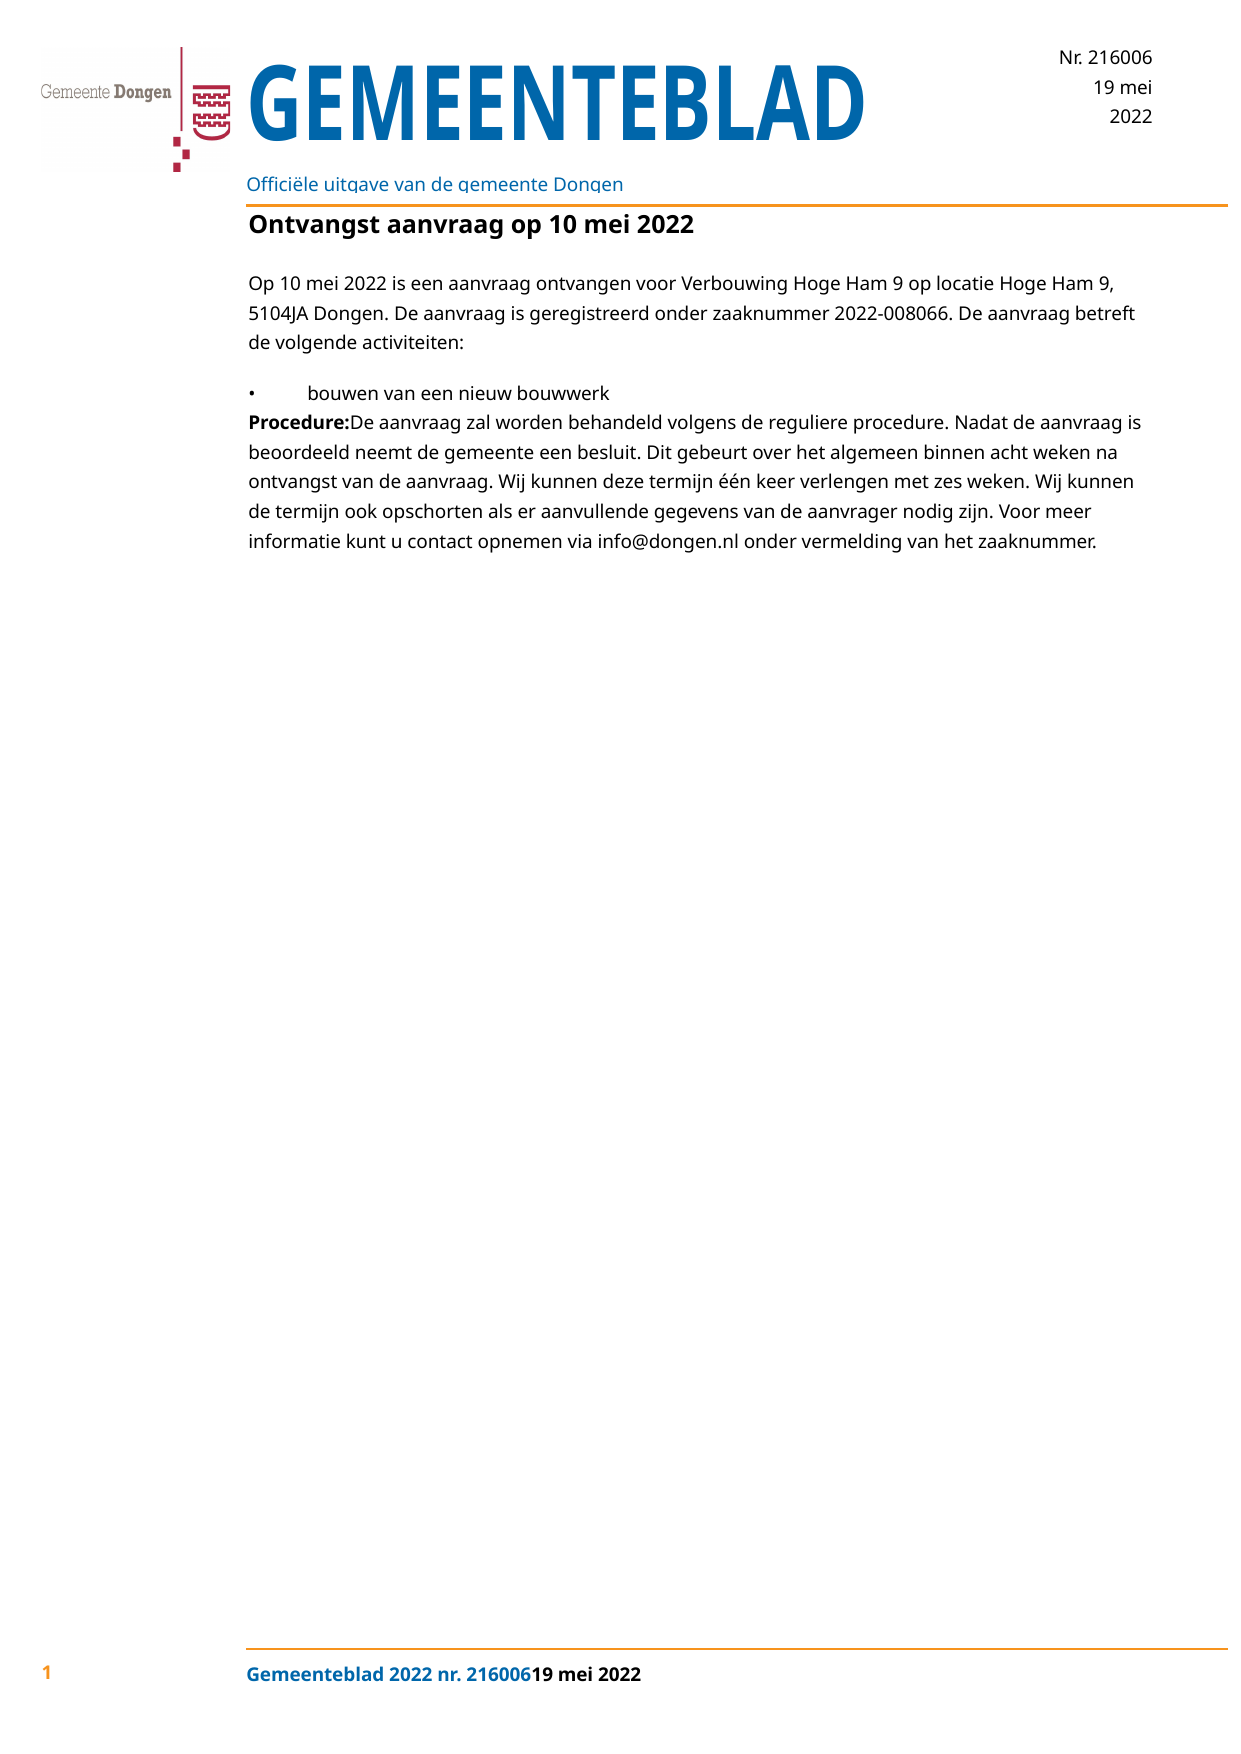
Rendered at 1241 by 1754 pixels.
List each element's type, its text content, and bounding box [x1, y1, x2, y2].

text Op 10 mei 2022 is een aanvraag ontvangen voor Verbouwing Hoge Ham 9 op locatie Hoge Ham 9, 5104JA Dongen. De aanvraag is geregistreerd onder zaaknummer 2022-008066. De aanvraag betreft de volgende activiteiten: [248, 270, 1152, 355]
text Ontvangst aanvraag op 10 mei 2022 [248, 207, 1152, 241]
picture [41, 47, 231, 172]
list bouwen van een nieuw bouwwerk [248, 380, 1152, 406]
text Procedure:De aanvraag zal worden behandeld volgens de reguliere procedure. Nadat de aanvraag is beoordeeld neemt de gemeente een besluit. Dit gebeurt over het algemeen binnen acht weken na ontvangst van de aanvraag. Wij kunnen deze termijn één keer verlengen met zes weken. Wij kunnen de termijn ook opschorten als er aanvullende gegevens van de aanvrager nodig zijn. Voor meer informatie kunt u contact opnemen via info@dongen.nl onder vermelding van het zaaknummer. [248, 409, 1152, 553]
